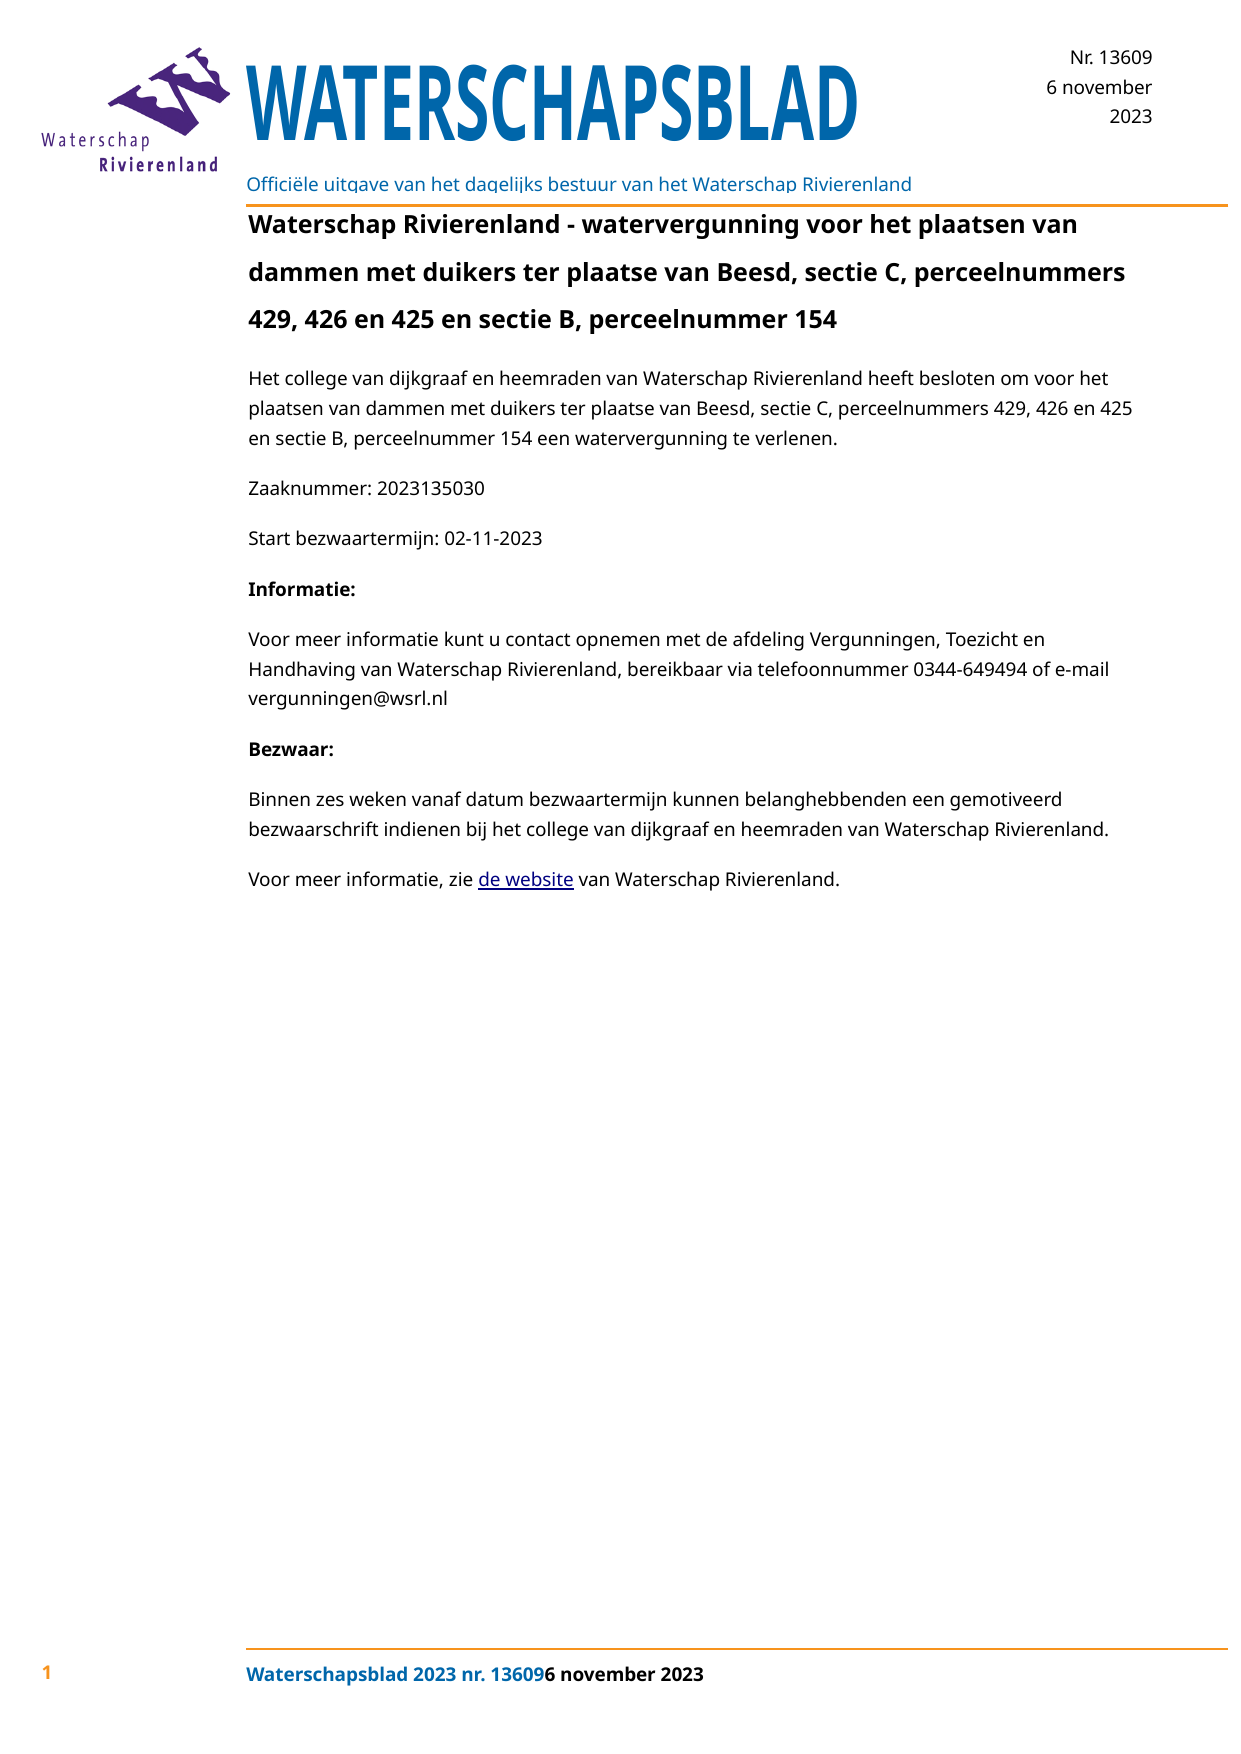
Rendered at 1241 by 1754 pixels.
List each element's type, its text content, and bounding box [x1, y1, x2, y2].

text Voor meer informatie, zie de website van Waterschap Rivierenland. [248, 866, 1152, 892]
text Waterschap Rivierenland - watervergunning voor het plaatsen van dammen met duikers ter plaatse van Beesd, sectie C, perceelnummers 429, 426 en 425 en sectie B, perceelnummer 154 [248, 207, 1152, 336]
picture [41, 47, 231, 172]
text Zaaknummer: 2023135030 [248, 475, 1152, 501]
text Informatie: [248, 576, 1152, 602]
text Start bezwaartermijn: 02-11-2023 [248, 526, 1152, 551]
text Binnen zes weken vanaf datum bezwaartermijn kunnen belanghebbenden een gemotiveerd bezwaarschrift indienen bij het college van dijkgraaf en heemraden van Waterschap Rivierenland. [248, 786, 1152, 842]
text Het college van dijkgraaf en heemraden van Waterschap Rivierenland heeft besloten om voor het plaatsen van dammen met duikers ter plaatse van Beesd, sectie C, perceelnummers 429, 426 en 425 en sectie B, perceelnummer 154 een watervergunning te verlenen. [248, 366, 1152, 450]
text Bezwaar: [248, 736, 1152, 762]
text Voor meer informatie kunt u contact opnemen met de afdeling Vergunningen, Toezicht en Handhaving van Waterschap Rivierenland, bereikbaar via telefoonnummer 0344-649494 of e-mail vergunningen@wsrl.nl [248, 626, 1152, 711]
